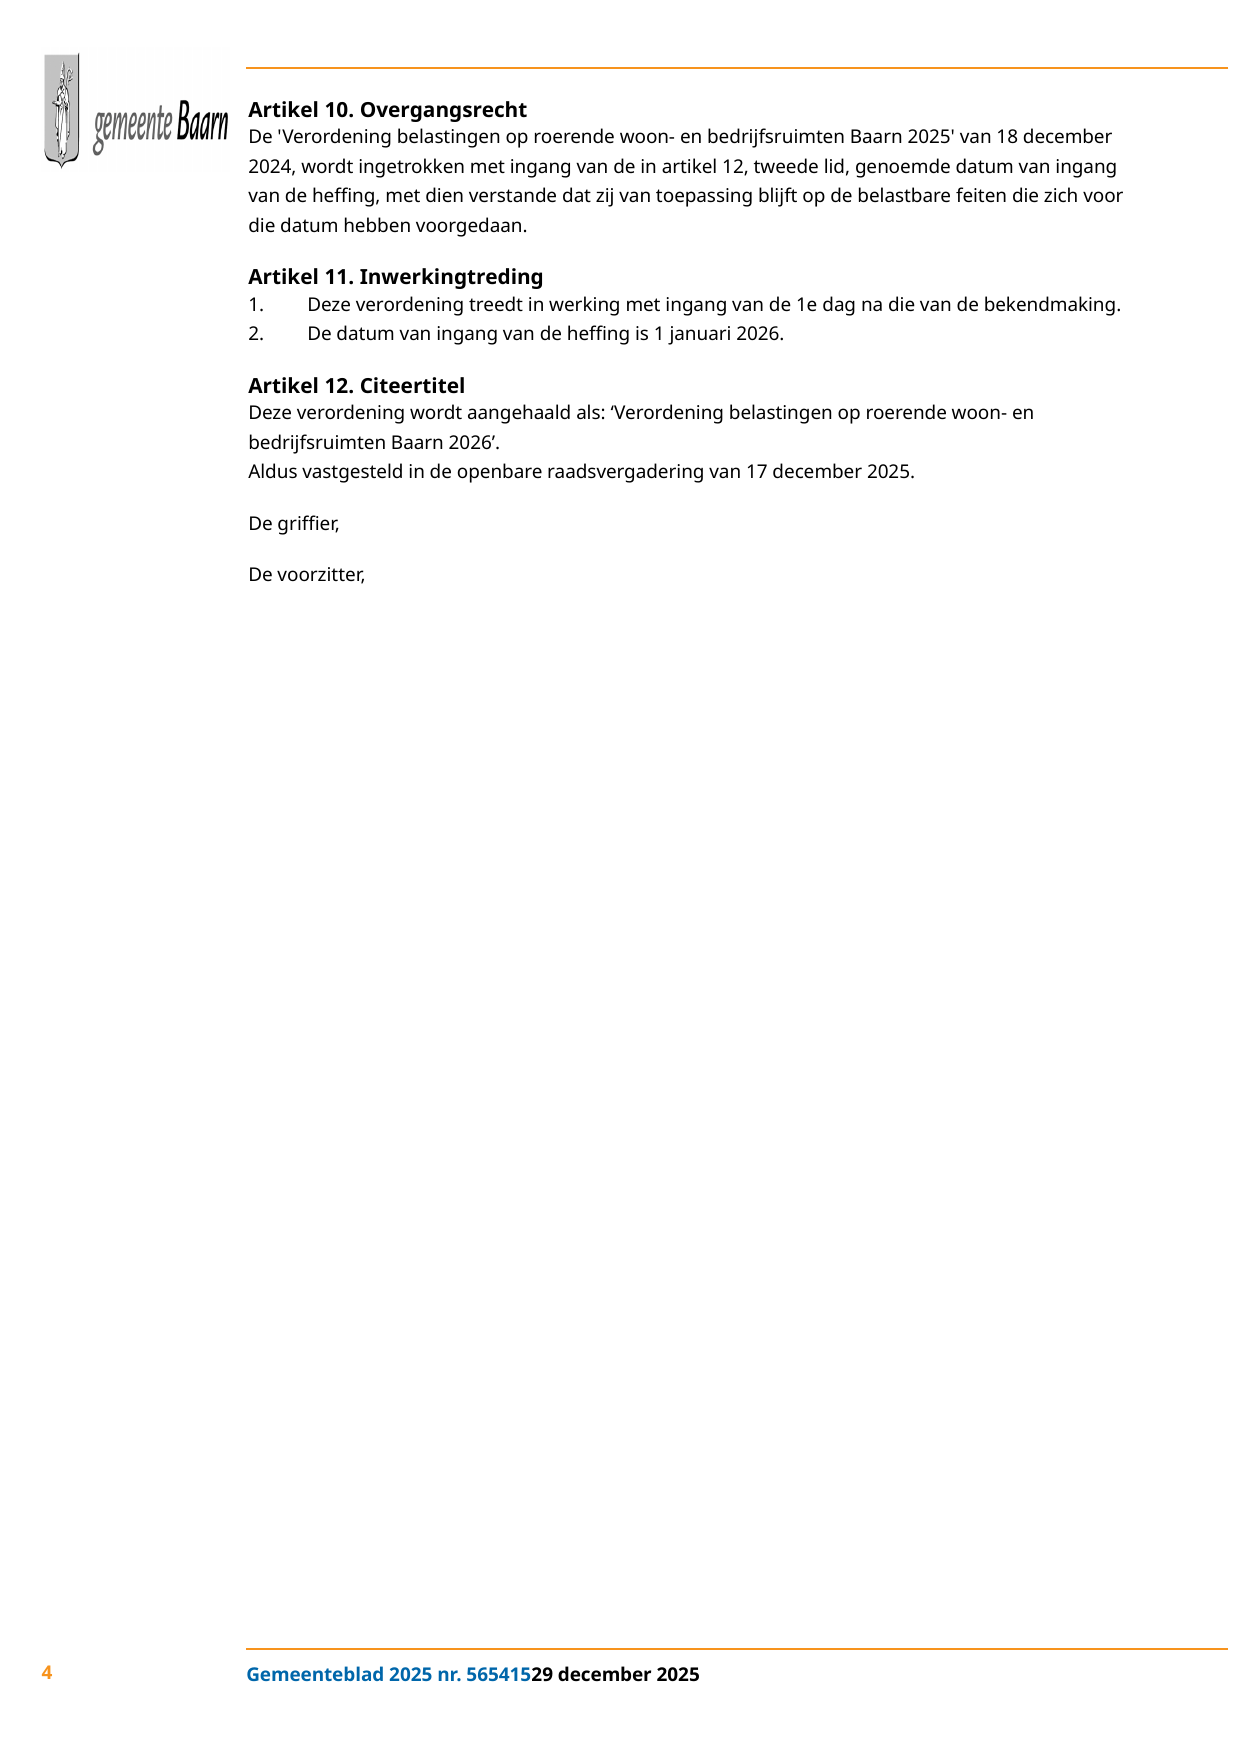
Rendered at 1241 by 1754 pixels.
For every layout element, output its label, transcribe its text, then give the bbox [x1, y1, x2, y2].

text Artikel 12. Citeertitel [248, 371, 1152, 399]
list De datum van ingang van de heffing is 1 januari 2026. [248, 320, 1152, 346]
text Artikel 11. Inwerkingtreding [248, 262, 1152, 291]
text Aldus vastgesteld in de openbare raadsvergadering van 17 december 2025. [248, 458, 1152, 484]
text Artikel 10. Overgangsrecht [248, 95, 1152, 123]
text De voorzitter, [248, 561, 1152, 587]
picture [41, 47, 231, 172]
list Deze verordening treedt in werking met ingang van de 1e dag na die van de bekendmaking. [248, 291, 1152, 317]
text Deze verordening wordt aangehaald als: ‘Verordening belastingen op roerende woon- en bedrijfsruimten Baarn 2026’. [248, 399, 1152, 454]
text De 'Verordening belastingen op roerende woon- en bedrijfsruimten Baarn 2025' van 18 december 2024, wordt ingetrokken met ingang van de in artikel 12, tweede lid, genoemde datum van ingang van de heffing, met dien verstande dat zij van toepassing blijft op de belastbare feiten die zich voor die datum hebben voorgedaan. [248, 123, 1152, 238]
text De griffier, [248, 510, 1152, 536]
